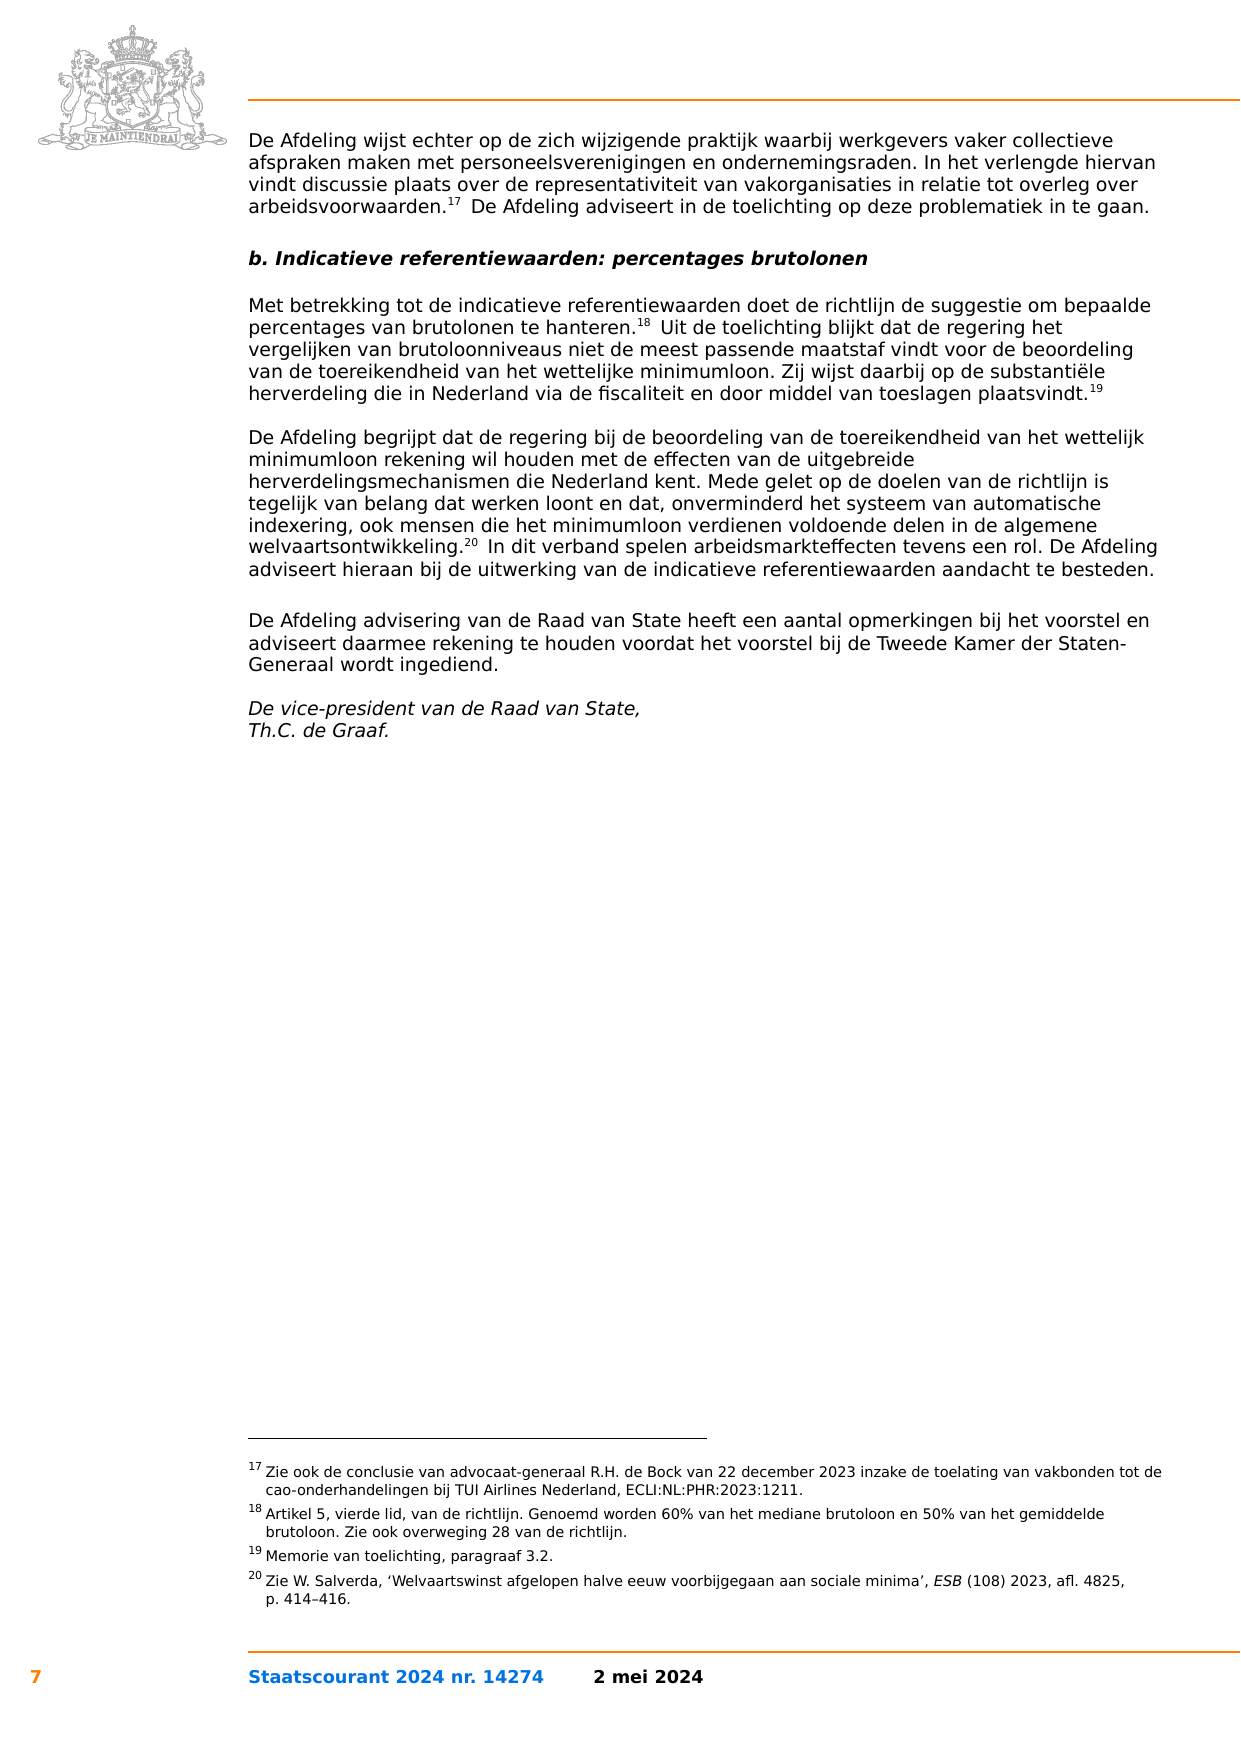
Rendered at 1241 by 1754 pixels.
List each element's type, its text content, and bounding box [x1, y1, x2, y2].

text De Afdeling begrijpt dat de regering bij de beoordeling van de toereikendheid van het wettelijk minimumloon rekening wil houden met de effecten van de uitgebreide herverdelingsmechanismen die Nederland kent. Mede gelet op de doelen van de richtlijn is tegelijk van belang dat werken loont en dat, onverminderd het systeem van automatische indexering, ook mensen die het minimumloon verdienen voldoende delen in de algemene welvaartsontwikkeling. In dit verband spelen arbeidsmarkteffecten tevens een rol. De Afdeling adviseert hieraan bij de uitwerking van de indicatieve referentiewaarden aandacht te besteden. [248, 427, 1163, 580]
text Zie W. Salverda, ‘Welvaartswinst afgelopen halve eeuw voorbijgegaan aan sociale minima’, ESB (108) 2023, afl. 4825, p. 414–416. [248, 1569, 1163, 1608]
text Zie ook de conclusie van advocaat-generaal R.H. de Bock van 22 december 2023 inzake de toelating van vakbonden tot de cao-onderhandelingen bij TUI Airlines Nederland, ECLI:NL:PHR:2023:1211. [248, 1460, 1163, 1499]
text De vice-president van de Raad van State, Th.C. de Graaf. [248, 698, 1163, 742]
text Met betrekking tot de indicatieve referentiewaarden doet de richtlijn de suggestie om bepaalde percentages van brutolonen te hanteren. Uit de toelichting blijkt dat de regering het vergelijken van brutoloonniveaus niet de meest passende maatstaf vindt voor de beoordeling van de toereikendheid van het wettelijke minimumloon. Zij wijst daarbij op de substantiële herverdeling die in Nederland via de fiscaliteit en door middel van toeslagen plaatsvindt. [248, 295, 1163, 405]
text Artikel 5, vierde lid, van de richtlijn. Genoemd worden 60% van het mediane brutoloon en 50% van het gemiddelde brutoloon. Zie ook overweging 28 van de richtlijn. [248, 1502, 1163, 1541]
subtitle b. Indicatieve referentiewaarden: percentages brutolonen [248, 248, 1163, 270]
text De Afdeling advisering van de Raad van State heeft een aantal opmerkingen bij het voorstel en adviseert daarmee rekening te houden voordat het voorstel bij de Tweede Kamer der Staten-Generaal wordt ingediend. [248, 610, 1163, 676]
picture [38, 25, 227, 150]
text Memorie van toelichting, paragraaf 3.2. [248, 1544, 1163, 1566]
text De Afdeling wijst echter op de zich wijzigende praktijk waarbij werkgevers vaker collectieve afspraken maken met personeelsverenigingen en ondernemingsraden. In het verlengde hiervan vindt discussie plaats over de representativiteit van vakorganisaties in relatie tot overleg over arbeidsvoorwaarden. De Afdeling adviseert in de toelichting op deze problematiek in te gaan. [248, 130, 1163, 218]
